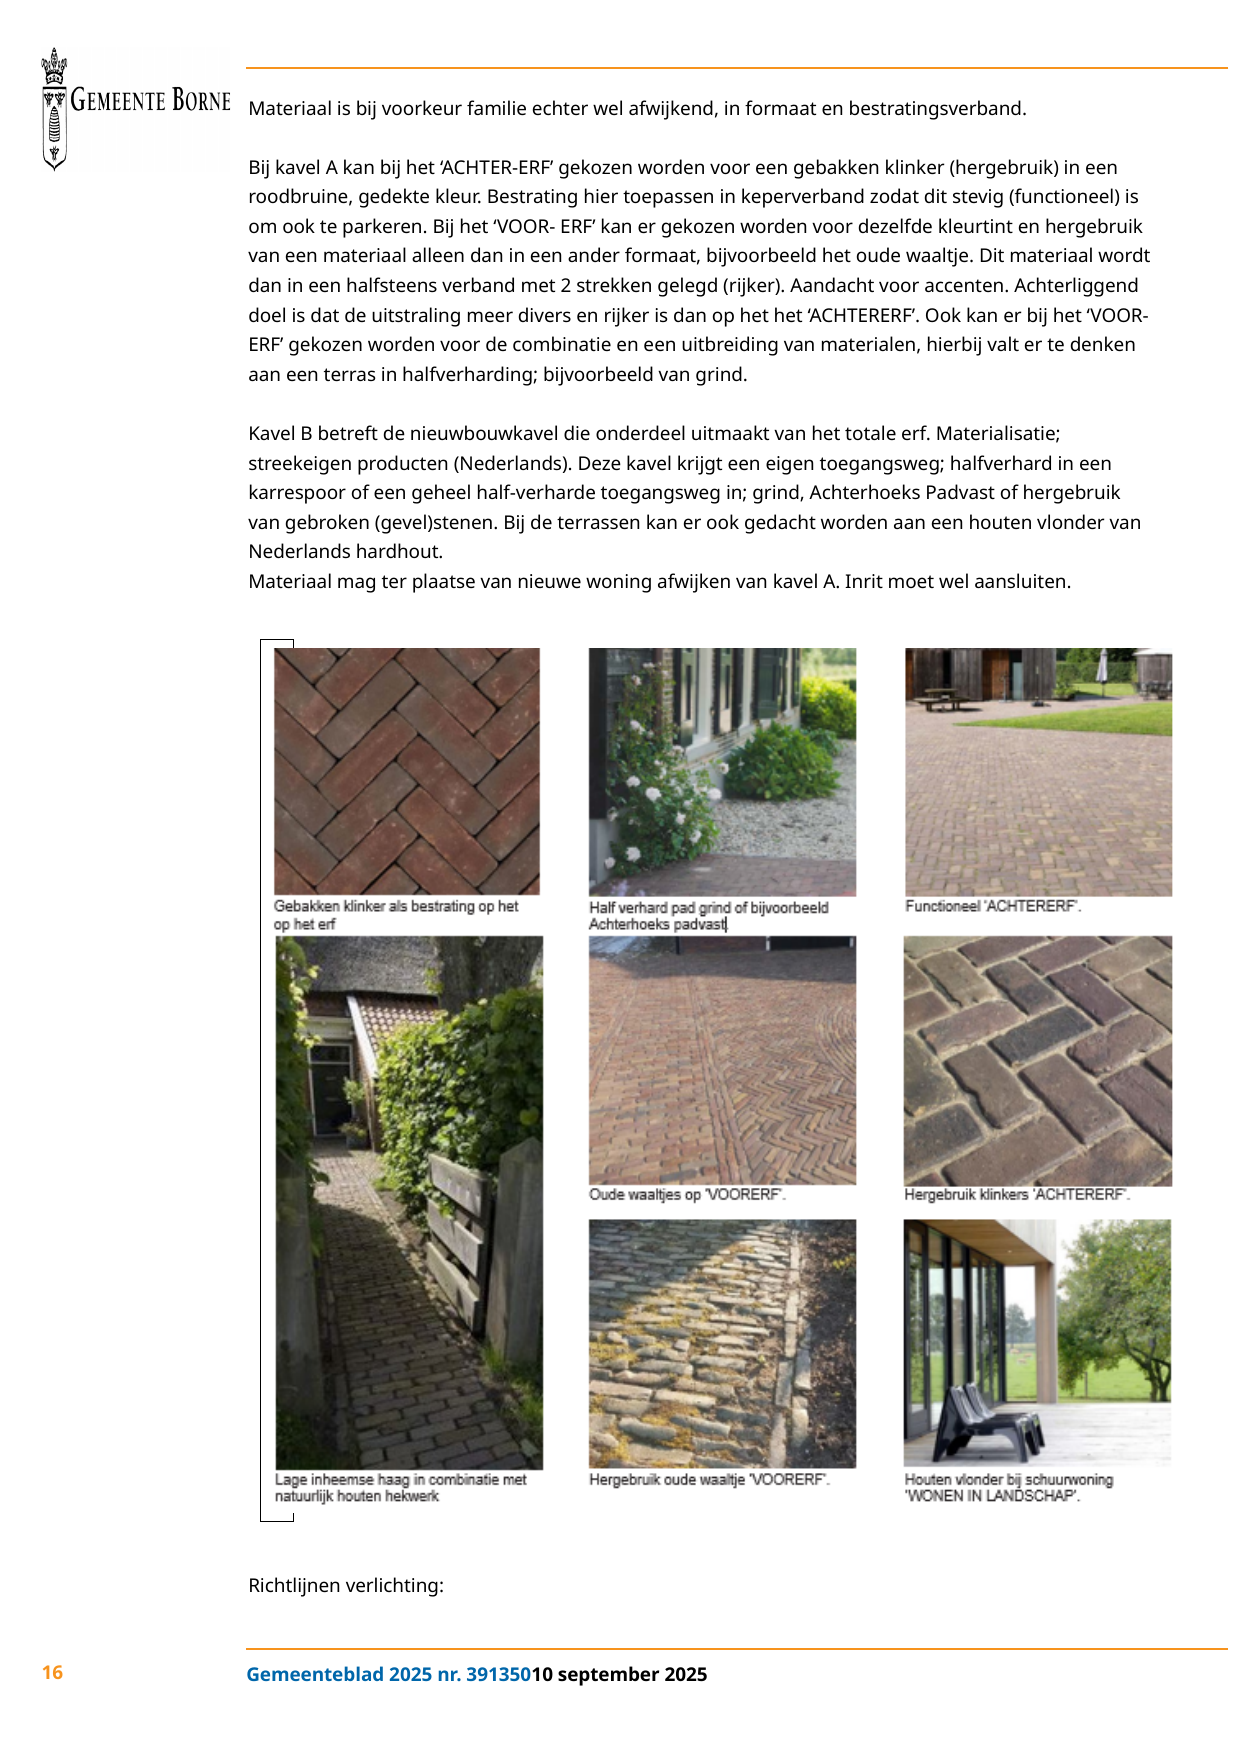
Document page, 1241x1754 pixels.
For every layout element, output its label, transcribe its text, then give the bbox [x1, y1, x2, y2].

text Bij kavel A kan bij het ‘ACHTER-ERF’ gekozen worden voor een gebakken klinker (hergebruik) in een roodbruine, gedekte kleur. Bestrating hier toepassen in keperverband zodat dit stevig (functioneel) is om ook te parkeren. Bij het ‘VOOR- ERF’ kan er gekozen worden voor dezelfde kleurtint en hergebruik van een materiaal alleen dan in een ander formaat, bijvoorbeeld het oude waaltje. Dit materiaal wordt dan in een halfsteens verband met 2 strekken gelegd (rijker). Aandacht voor accenten. Achterliggend doel is dat de uitstraling meer divers en rijker is dan op het het ‘ACHTERERF’. Ook kan er bij het ‘VOOR-ERF’ gekozen worden voor de combinatie en een uitbreiding van materialen, hierbij valt er te denken aan een terras in halfverharding; bijvoorbeeld van grind. [248, 154, 1152, 387]
text Kavel B betreft de nieuwbouwkavel die onderdeel uitmaakt van het totale erf. Materialisatie; streekeigen producten (Nederlands). Deze kavel krijgt een eigen toegangsweg; halfverhard in een karrespoor of een geheel half-verharde toegangsweg in; grind, Achterhoeks Padvast of hergebruik van gebroken (gevel)stenen. Bij de terrassen kan er ook gedacht worden aan een houten vlonder van Nederlands hardhout. [248, 420, 1152, 564]
text Materiaal is bij voorkeur familie echter wel afwijkend, in formaat en bestratingsverband. [248, 95, 1152, 121]
text Materiaal mag ter plaatse van nieuwe woning afwijken van kavel A. Inrit moet wel aansluiten. [248, 568, 1152, 594]
text Richtlijnen verlichting: [248, 1572, 1152, 1598]
picture [41, 47, 231, 172]
picture [268, 648, 1173, 1513]
